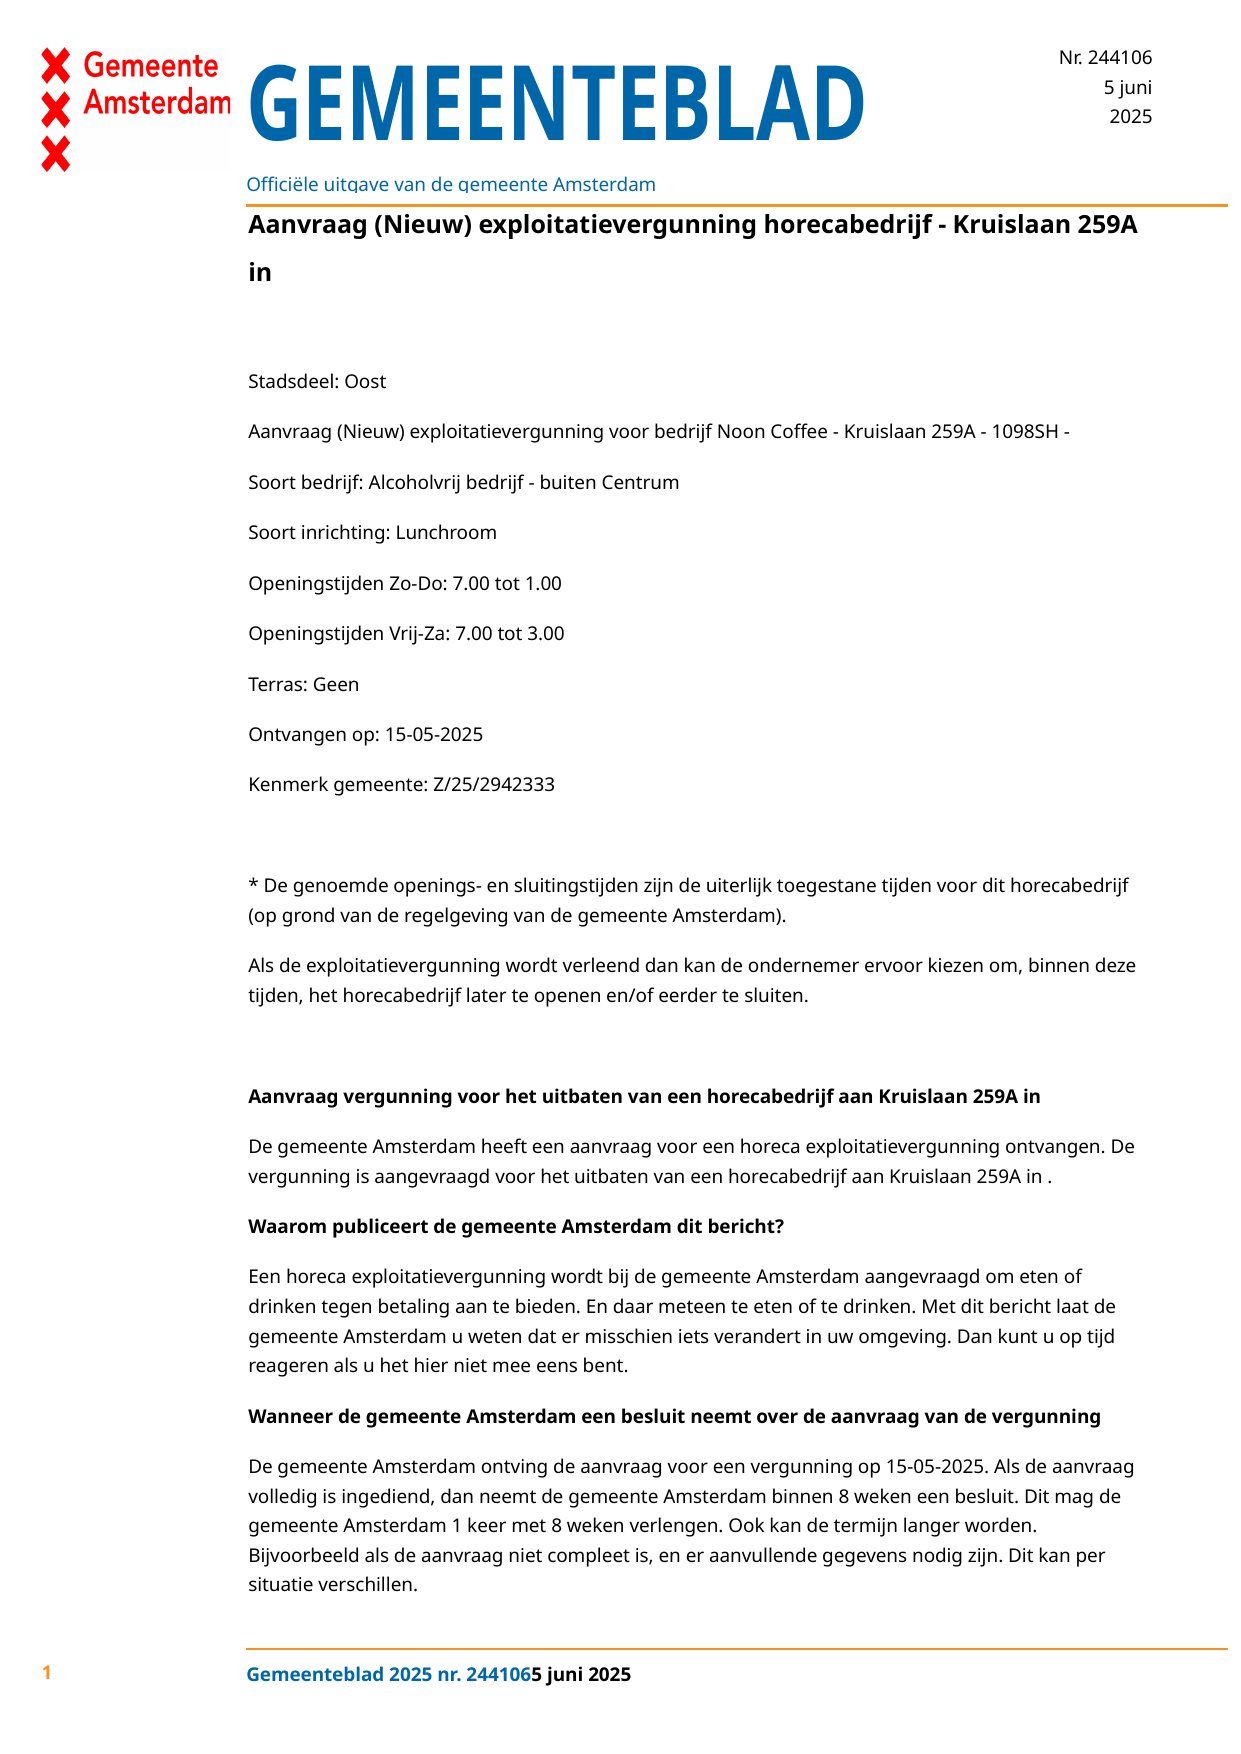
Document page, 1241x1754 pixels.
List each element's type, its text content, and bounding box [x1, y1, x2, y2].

text * De genoemde openings- en sluitingstijden zijn de uiterlijk toegestane tijden voor dit horecabedrijf (op grond van de regelgeving van de gemeente Amsterdam). [248, 872, 1152, 928]
text Kenmerk gemeente: Z/25/2942333 [248, 772, 1152, 797]
text Stadsdeel: Oost [248, 368, 1152, 394]
text Aanvraag (Nieuw) exploitatievergunning voor bedrijf Noon Coffee - Kruislaan 259A - 1098SH - [248, 419, 1152, 444]
text Openingstijden Zo-Do: 7.00 tot 1.00 [248, 570, 1152, 596]
text Wanneer de gemeente Amsterdam een besluit neemt over de aanvraag van de vergunning [248, 1403, 1152, 1429]
text Soort inrichting: Lunchroom [248, 519, 1152, 545]
text Aanvraag vergunning voor het uitbaten van een horecabedrijf aan Kruislaan 259A in [248, 1083, 1152, 1109]
text Soort bedrijf: Alcoholvrij bedrijf - buiten Centrum [248, 469, 1152, 495]
text Waarom publiceert de gemeente Amsterdam dit bericht? [248, 1213, 1152, 1239]
text Openingstijden Vrij-Za: 7.00 tot 3.00 [248, 620, 1152, 646]
text Ontvangen op: 15-05-2025 [248, 721, 1152, 747]
text De gemeente Amsterdam ontving de aanvraag voor een vergunning op 15-05-2025. Als de aanvraag volledig is ingediend, dan neemt de gemeente Amsterdam binnen 8 weken een besluit. Dit mag de gemeente Amsterdam 1 keer met 8 weken verlengen. Ook kan de termijn langer worden. Bijvoorbeeld als de aanvraag niet compleet is, en er aanvullende gegevens nodig zijn. Dit kan per situatie verschillen. [248, 1453, 1152, 1597]
picture [41, 47, 231, 172]
text Een horeca exploitatievergunning wordt bij de gemeente Amsterdam aangevraagd om eten of drinken tegen betaling aan te bieden. En daar meteen te eten of te drinken. Met dit bericht laat de gemeente Amsterdam u weten dat er misschien iets verandert in uw omgeving. Dan kunt u op tijd reageren als u het hier niet mee eens bent. [248, 1264, 1152, 1378]
text De gemeente Amsterdam heeft een aanvraag voor een horeca exploitatievergunning ontvangen. De vergunning is aangevraagd voor het uitbaten van een horecabedrijf aan Kruislaan 259A in . [248, 1133, 1152, 1189]
text Aanvraag (Nieuw) exploitatievergunning horecabedrijf - Kruislaan 259A in [248, 207, 1152, 288]
text Terras: Geen [248, 671, 1152, 697]
text Als de exploitatievergunning wordt verleend dan kan de ondernemer ervoor kiezen om, binnen deze tijden, het horecabedrijf later te openen en/of eerder te sluiten. [248, 952, 1152, 1008]
